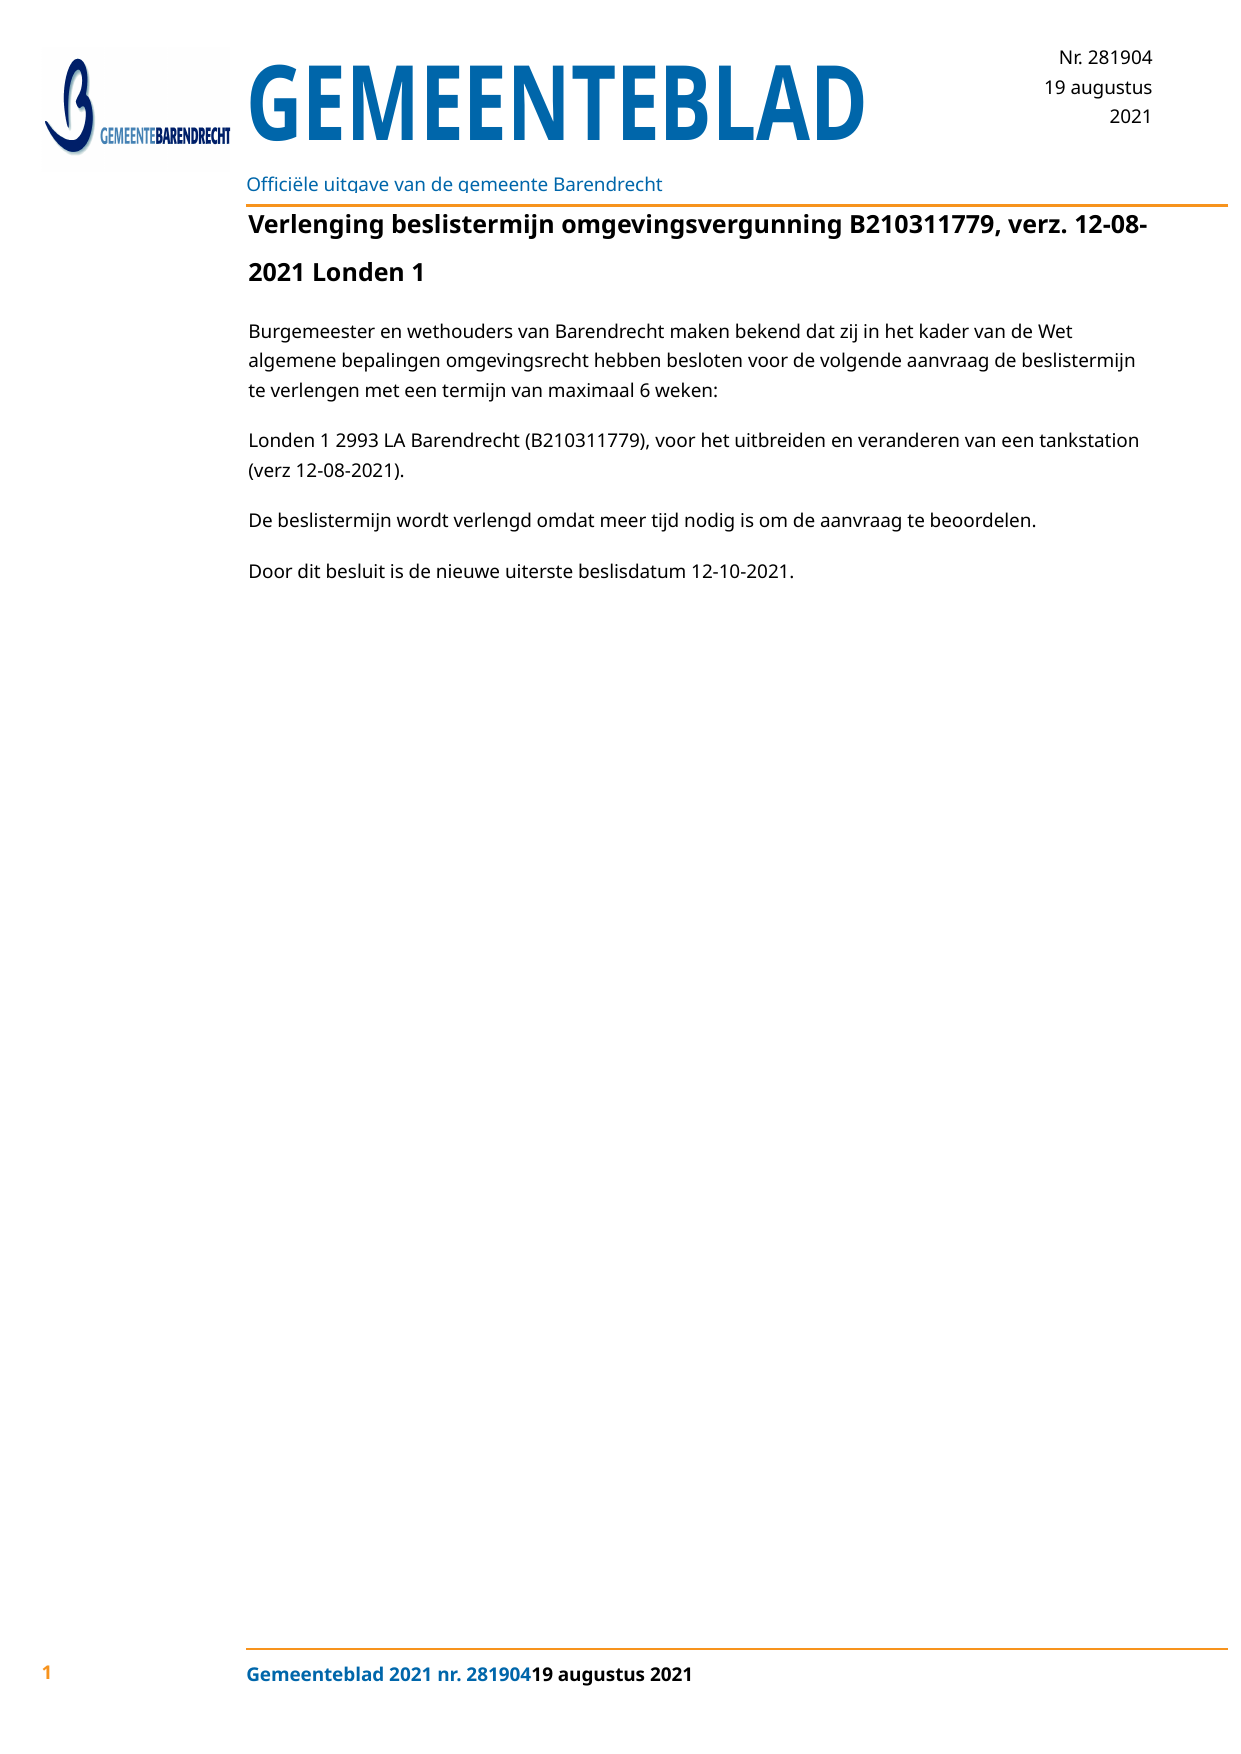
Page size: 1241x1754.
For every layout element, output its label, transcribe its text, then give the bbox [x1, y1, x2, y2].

picture [41, 47, 231, 172]
text Burgemeester en wethouders van Barendrecht maken bekend dat zij in het kader van de Wet algemene bepalingen omgevingsrecht hebben besloten voor de volgende aanvraag de beslistermijn te verlengen met een termijn van maximaal 6 weken: [248, 318, 1152, 403]
text Door dit besluit is de nieuwe uiterste beslisdatum 12-10-2021. [248, 558, 1152, 584]
text De beslistermijn wordt verlengd omdat meer tijd nodig is om de aanvraag te beoordelen. [248, 507, 1152, 533]
text Londen 1 2993 LA Barendrecht (B210311779), voor het uitbreiden en veranderen van een tankstation (verz 12-08-2021). [248, 427, 1152, 483]
text Verlenging beslistermijn omgevingsvergunning B210311779, verz. 12-08-2021 Londen 1 [248, 207, 1152, 288]
